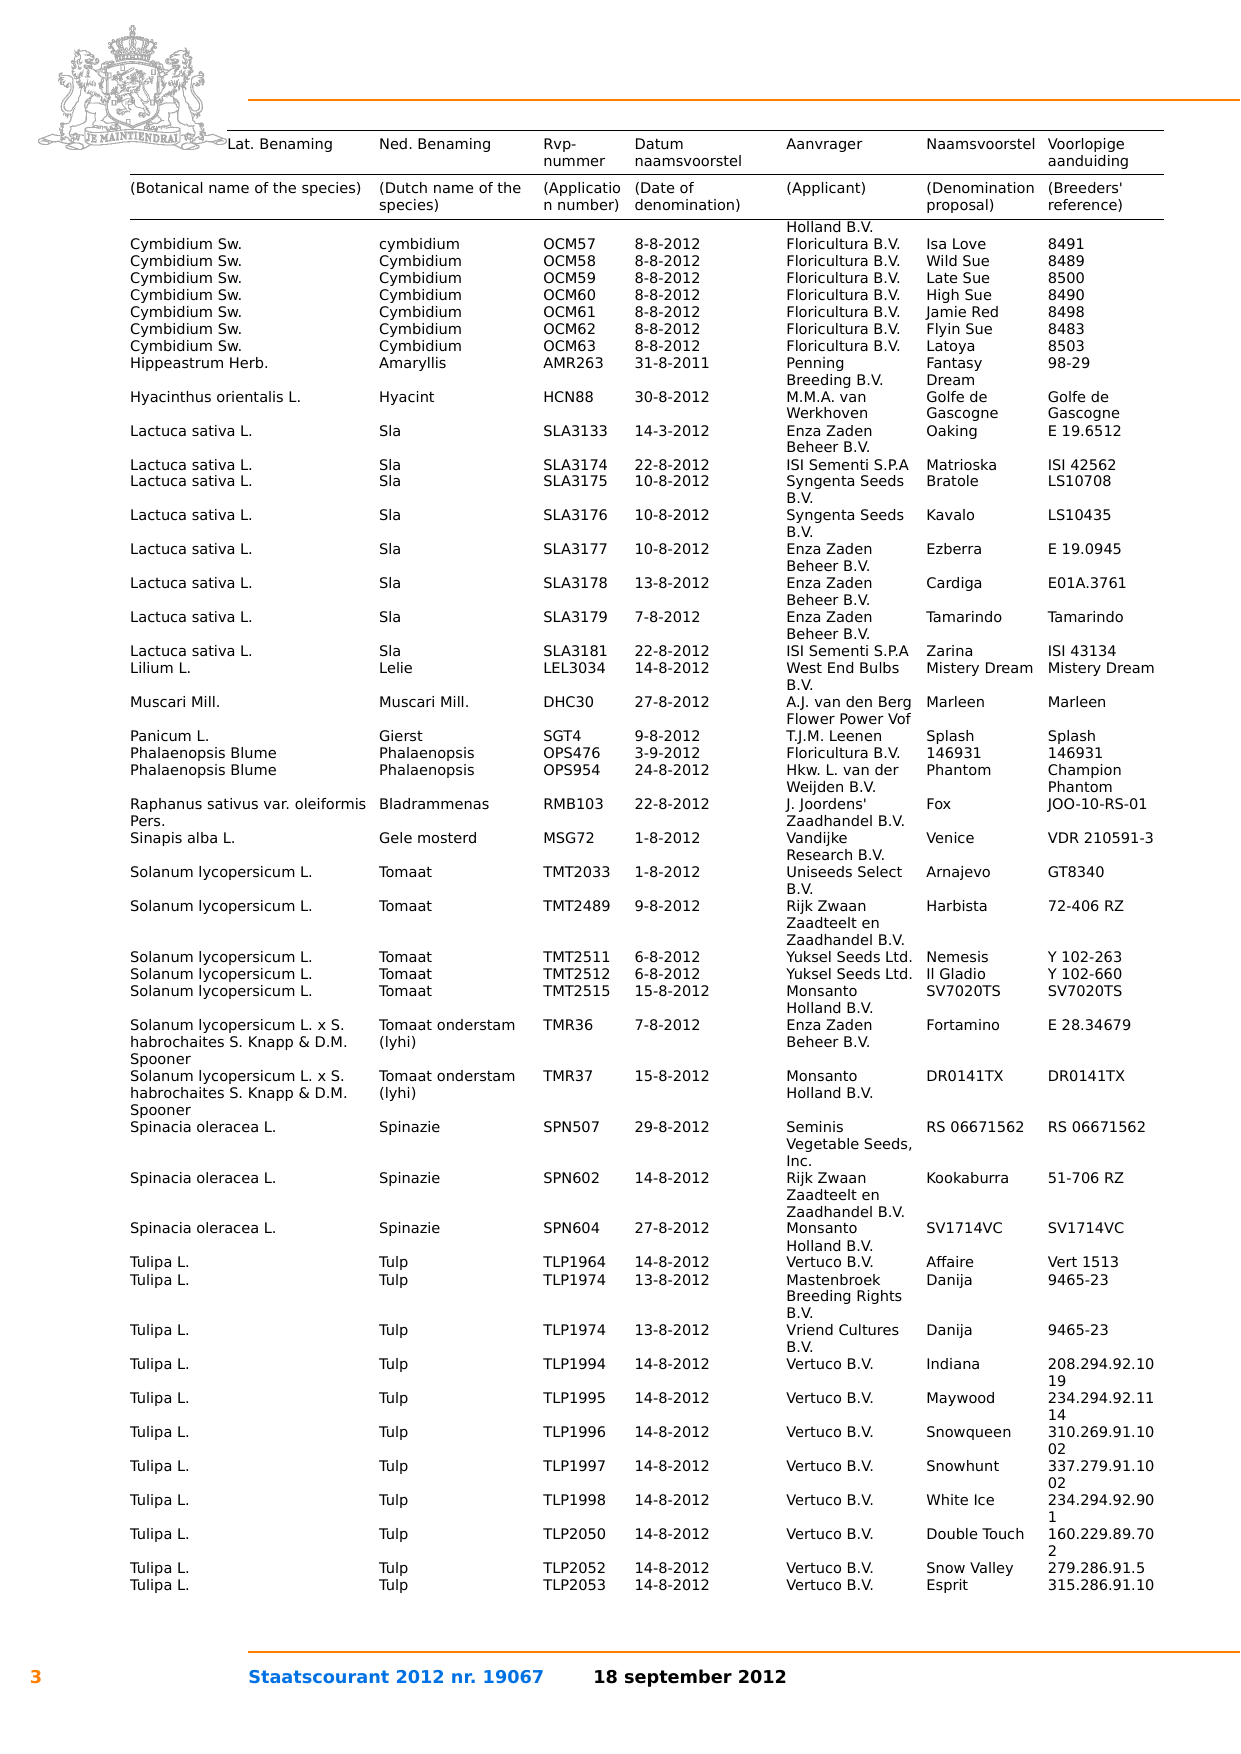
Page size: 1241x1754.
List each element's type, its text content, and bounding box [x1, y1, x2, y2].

table_cell Enza Zaden Beheer B.V. [780, 609, 920, 643]
table_cell 15-8-2012 [628, 1068, 780, 1118]
table_cell Uniseeds Select B.V. [780, 864, 920, 898]
table_cell Tulp [373, 1526, 537, 1560]
table_cell 8-8-2012 [628, 236, 780, 253]
table_cell Cymbidium Sw. [130, 304, 373, 321]
table_cell Flyin Sue [920, 321, 1042, 337]
table_cell 8-8-2012 [628, 321, 780, 337]
table_cell Danija [920, 1322, 1042, 1356]
table_cell 7-8-2012 [628, 1017, 780, 1068]
table_cell LS10435 [1042, 507, 1163, 541]
table_cell Floricultura B.V. [780, 287, 920, 303]
table_cell Vertuco B.V. [780, 1492, 920, 1526]
table_cell 9465-23 [1042, 1322, 1163, 1356]
table_cell Muscari Mill. [130, 694, 373, 728]
table_cell 8489 [1042, 253, 1163, 269]
table_cell Phalaenopsis Blume [130, 745, 373, 762]
table_cell Lactuca sativa L. [130, 423, 373, 456]
table_cell White Ice [920, 1492, 1042, 1526]
table_cell SV7020TS [1042, 983, 1163, 1017]
table_cell SLA3178 [537, 575, 628, 609]
table_cell SLA3133 [537, 423, 628, 456]
table_cell E01A.3761 [1042, 575, 1163, 609]
table_cell 15-8-2012 [628, 983, 780, 1017]
table_cell Esprit [920, 1577, 1042, 1594]
table_cell Kavalo [920, 507, 1042, 541]
table_cell Monsanto Holland B.V. [780, 1220, 920, 1254]
table_cell TLP1997 [537, 1458, 628, 1492]
table_cell Splash [920, 728, 1042, 745]
table_cell Vertuco B.V. [780, 1560, 920, 1577]
table_cell Sla [373, 575, 537, 609]
table_cell Floricultura B.V. [780, 321, 920, 337]
table_cell 9465-23 [1042, 1271, 1163, 1322]
table_header Rvp-nummer [537, 131, 628, 174]
table_cell Tulp [373, 1560, 537, 1577]
table_cell Vertuco B.V. [780, 1458, 920, 1492]
table_cell (Breeders' reference) [1042, 175, 1163, 219]
table_cell 98-29 [1042, 355, 1163, 388]
table_cell 10-8-2012 [628, 473, 780, 507]
table_cell Snowqueen [920, 1424, 1042, 1458]
table_cell OCM59 [537, 270, 628, 287]
table_cell OCM60 [537, 287, 628, 303]
table_cell Marleen [1042, 694, 1163, 728]
table_cell Tomaat [373, 949, 537, 966]
table_cell TLP1995 [537, 1390, 628, 1424]
table_cell Bratole [920, 473, 1042, 507]
table_cell Lilium L. [130, 660, 373, 694]
table_cell Mistery Dream [920, 660, 1042, 694]
table_cell 146931 [1042, 745, 1163, 762]
table_cell VDR 210591-3 [1042, 830, 1163, 864]
table_cell Cymbidium Sw. [130, 253, 373, 269]
table_cell Seminis Vegetable Seeds, Inc. [780, 1119, 920, 1169]
table_cell TLP2052 [537, 1560, 628, 1577]
table_cell 10-8-2012 [628, 507, 780, 541]
table_cell Tomaat [373, 966, 537, 983]
table_cell Sla [373, 541, 537, 575]
table_cell Harbista [920, 898, 1042, 949]
table_cell SV1714VC [1042, 1220, 1163, 1254]
table_cell DHC30 [537, 694, 628, 728]
picture [38, 25, 227, 150]
table_cell 14-8-2012 [628, 1560, 780, 1577]
table_cell TLP1974 [537, 1271, 628, 1322]
table_cell Cymbidium Sw. [130, 338, 373, 354]
table_cell ISI 43134 [1042, 643, 1163, 660]
table_cell 13-8-2012 [628, 575, 780, 609]
table_cell [628, 220, 780, 236]
table_cell Snowhunt [920, 1458, 1042, 1492]
table_cell SV1714VC [920, 1220, 1042, 1254]
table_cell Lelie [373, 660, 537, 694]
table_cell Tamarindo [920, 609, 1042, 643]
table_cell Splash [1042, 728, 1163, 745]
table_cell Tulipa L. [130, 1271, 373, 1322]
table_header Naamsvoorstel [920, 131, 1042, 174]
table_cell Latoya [920, 338, 1042, 354]
table_cell 3-9-2012 [628, 745, 780, 762]
table_cell 72-406 RZ [1042, 898, 1163, 949]
table_cell SPN604 [537, 1220, 628, 1254]
table_cell E 28.34679 [1042, 1017, 1163, 1068]
table_cell 14-8-2012 [628, 1424, 780, 1458]
table_cell Sla [373, 507, 537, 541]
table_cell Amaryllis [373, 355, 537, 388]
table_cell Tulp [373, 1577, 537, 1594]
table_cell Sinapis alba L. [130, 830, 373, 864]
table_cell Isa Love [920, 236, 1042, 253]
table_cell Snow Valley [920, 1560, 1042, 1577]
table_cell OPS954 [537, 762, 628, 796]
table_cell OPS476 [537, 745, 628, 762]
table_cell (Date of denomination) [628, 175, 780, 219]
table_cell LS10708 [1042, 473, 1163, 507]
table_cell Spinazie [373, 1170, 537, 1220]
table_cell West End Bulbs B.V. [780, 660, 920, 694]
table_cell 8491 [1042, 236, 1163, 253]
table_cell TLP1964 [537, 1254, 628, 1271]
table_cell [537, 220, 628, 236]
table_cell [920, 220, 1042, 236]
table_cell Tulp [373, 1356, 537, 1390]
table_cell Spinazie [373, 1220, 537, 1254]
table_cell Enza Zaden Beheer B.V. [780, 575, 920, 609]
table_cell Phalaenopsis [373, 745, 537, 762]
table_cell Floricultura B.V. [780, 745, 920, 762]
table_cell SGT4 [537, 728, 628, 745]
table_cell ISI Sementi S.P.A [780, 456, 920, 473]
table_cell Jamie Red [920, 304, 1042, 321]
table_cell Hyacint [373, 389, 537, 422]
table_cell A.J. van den Berg Flower Power Vof [780, 694, 920, 728]
table_cell Yuksel Seeds Ltd. [780, 949, 920, 966]
table_cell E 19.6512 [1042, 423, 1163, 456]
table_cell Tulp [373, 1458, 537, 1492]
table_cell RS 06671562 [920, 1119, 1042, 1169]
table_cell Enza Zaden Beheer B.V. [780, 423, 920, 456]
table_cell Wild Sue [920, 253, 1042, 269]
table_cell 14-8-2012 [628, 1254, 780, 1271]
table_cell 8-8-2012 [628, 304, 780, 321]
table_cell Tulipa L. [130, 1560, 373, 1577]
table_cell Cymbidium Sw. [130, 236, 373, 253]
table_cell 7-8-2012 [628, 609, 780, 643]
table_cell Champion Phantom [1042, 762, 1163, 796]
table_cell 13-8-2012 [628, 1322, 780, 1356]
table_cell TMT2489 [537, 898, 628, 949]
table_cell Solanum lycopersicum L. [130, 983, 373, 1017]
table_cell 8498 [1042, 304, 1163, 321]
table_cell Cymbidium [373, 270, 537, 287]
table_cell 279.286.91.5 [1042, 1560, 1163, 1577]
table_cell Solanum lycopersicum L. [130, 966, 373, 983]
table_cell Tulipa L. [130, 1577, 373, 1594]
table_cell Solanum lycopersicum L. x S. habrochaites S. Knapp & D.M. Spooner [130, 1017, 373, 1068]
table_cell Hippeastrum Herb. [130, 355, 373, 388]
table_cell 6-8-2012 [628, 966, 780, 983]
table_cell Tomaat [373, 898, 537, 949]
table_cell Arnajevo [920, 864, 1042, 898]
table_cell 27-8-2012 [628, 1220, 780, 1254]
table_cell 14-8-2012 [628, 1458, 780, 1492]
table_cell Tomaat onderstam (lyhi) [373, 1068, 537, 1118]
table_cell Y 102-660 [1042, 966, 1163, 983]
table_cell 146931 [920, 745, 1042, 762]
table_cell Tulipa L. [130, 1390, 373, 1424]
table_cell Cymbidium [373, 304, 537, 321]
table_cell T.J.M. Leenen [780, 728, 920, 745]
table_cell Phalaenopsis Blume [130, 762, 373, 796]
table_cell Lactuca sativa L. [130, 575, 373, 609]
table_cell 234.294.92.1114 [1042, 1390, 1163, 1424]
table_cell [1042, 220, 1163, 236]
table_cell Gele mosterd [373, 830, 537, 864]
table_cell Sla [373, 423, 537, 456]
table_cell Cymbidium [373, 253, 537, 269]
table_cell Tulipa L. [130, 1458, 373, 1492]
table_cell OCM57 [537, 236, 628, 253]
table_cell SLA3181 [537, 643, 628, 660]
table_cell Enza Zaden Beheer B.V. [780, 541, 920, 575]
table_cell 1-8-2012 [628, 864, 780, 898]
table_cell SLA3177 [537, 541, 628, 575]
table_cell 31-8-2011 [628, 355, 780, 388]
table_cell 13-8-2012 [628, 1271, 780, 1322]
table_cell Spinacia oleracea L. [130, 1220, 373, 1254]
table_cell TLP1996 [537, 1424, 628, 1458]
table_cell Tomaat [373, 983, 537, 1017]
table_cell 14-8-2012 [628, 1390, 780, 1424]
table_cell 1-8-2012 [628, 830, 780, 864]
table_cell Tulp [373, 1492, 537, 1526]
table_cell 14-8-2012 [628, 1170, 780, 1220]
table_cell Sla [373, 643, 537, 660]
table_cell J. Joordens' Zaadhandel B.V. [780, 796, 920, 830]
table_cell 8503 [1042, 338, 1163, 354]
table_cell Gierst [373, 728, 537, 745]
table_cell Syngenta Seeds B.V. [780, 507, 920, 541]
table_cell Holland B.V. [780, 220, 920, 236]
table_cell Maywood [920, 1390, 1042, 1424]
table_cell Lactuca sativa L. [130, 541, 373, 575]
table_cell Vertuco B.V. [780, 1356, 920, 1390]
table_cell Yuksel Seeds Ltd. [780, 966, 920, 983]
table_cell Late Sue [920, 270, 1042, 287]
table_cell Floricultura B.V. [780, 338, 920, 354]
table_cell TLP2053 [537, 1577, 628, 1594]
table_cell TMT2515 [537, 983, 628, 1017]
table_header Lat. Benaming [130, 131, 373, 174]
table_cell Rijk Zwaan Zaadteelt en Zaadhandel B.V. [780, 898, 920, 949]
table_cell 8490 [1042, 287, 1163, 303]
table_header Voorlopige aanduiding [1042, 131, 1163, 174]
table_cell Mastenbroek Breeding Rights B.V. [780, 1271, 920, 1322]
table_cell SV7020TS [920, 983, 1042, 1017]
table_cell Lactuca sativa L. [130, 609, 373, 643]
table_cell Vertuco B.V. [780, 1424, 920, 1458]
table_cell 22-8-2012 [628, 643, 780, 660]
table_cell TMT2512 [537, 966, 628, 983]
table_cell Spinacia oleracea L. [130, 1119, 373, 1169]
table_cell Solanum lycopersicum L. x S. habrochaites S. Knapp & D.M. Spooner [130, 1068, 373, 1118]
table_cell Matrioska [920, 456, 1042, 473]
table_cell Ezberra [920, 541, 1042, 575]
table_cell Phantom [920, 762, 1042, 796]
table_cell OCM63 [537, 338, 628, 354]
table_cell Il Gladio [920, 966, 1042, 983]
table_cell Vertuco B.V. [780, 1254, 920, 1271]
table_cell Monsanto Holland B.V. [780, 983, 920, 1017]
table_cell Solanum lycopersicum L. [130, 864, 373, 898]
table_cell 14-8-2012 [628, 1492, 780, 1526]
table_cell Lactuca sativa L. [130, 507, 373, 541]
table_cell 8-8-2012 [628, 270, 780, 287]
table_cell RS 06671562 [1042, 1119, 1163, 1169]
table_cell Hyacinthus orientalis L. [130, 389, 373, 422]
table_cell Lactuca sativa L. [130, 643, 373, 660]
table_cell Raphanus sativus var. oleiformis Pers. [130, 796, 373, 830]
table_cell Vert 1513 [1042, 1254, 1163, 1271]
table_cell E 19.0945 [1042, 541, 1163, 575]
table_cell Tulipa L. [130, 1254, 373, 1271]
table_cell Y 102-263 [1042, 949, 1163, 966]
table_cell 9-8-2012 [628, 898, 780, 949]
table_cell [130, 220, 373, 236]
table_cell Bladrammenas [373, 796, 537, 830]
table_cell 8-8-2012 [628, 287, 780, 303]
table_cell Kookaburra [920, 1170, 1042, 1220]
table_cell HCN88 [537, 389, 628, 422]
table_cell Solanum lycopersicum L. [130, 898, 373, 949]
table_cell Sla [373, 456, 537, 473]
table_cell (Dutch name of the species) [373, 175, 537, 219]
table_cell JOO-10-RS-01 [1042, 796, 1163, 830]
table_cell Indiana [920, 1356, 1042, 1390]
table_cell 10-8-2012 [628, 541, 780, 575]
table_cell [373, 220, 537, 236]
table_cell Phalaenopsis [373, 762, 537, 796]
table_cell Tulipa L. [130, 1356, 373, 1390]
table_cell TLP1994 [537, 1356, 628, 1390]
table_cell Tamarindo [1042, 609, 1163, 643]
table_cell Tomaat [373, 864, 537, 898]
table_cell OCM62 [537, 321, 628, 337]
table_cell 22-8-2012 [628, 796, 780, 830]
table_cell TMT2033 [537, 864, 628, 898]
table_cell 315.286.91.10 [1042, 1577, 1163, 1594]
table_cell (Application number) [537, 175, 628, 219]
table_cell Tomaat onderstam (lyhi) [373, 1017, 537, 1068]
table_header Ned. Benaming [373, 131, 537, 174]
table_cell 310.269.91.1002 [1042, 1424, 1163, 1458]
table_cell Cymbidium [373, 338, 537, 354]
table_cell Sla [373, 609, 537, 643]
table_cell Tulipa L. [130, 1322, 373, 1356]
table_cell Vandijke Research B.V. [780, 830, 920, 864]
table_cell Tulipa L. [130, 1526, 373, 1560]
table_cell LEL3034 [537, 660, 628, 694]
table_cell Affaire [920, 1254, 1042, 1271]
table_cell Cymbidium Sw. [130, 270, 373, 287]
table_cell Cymbidium Sw. [130, 287, 373, 303]
table_cell 30-8-2012 [628, 389, 780, 422]
table_cell Lactuca sativa L. [130, 473, 373, 507]
table_cell 8500 [1042, 270, 1163, 287]
table_cell 9-8-2012 [628, 728, 780, 745]
table_cell Penning Breeding B.V. [780, 355, 920, 388]
table_cell Vertuco B.V. [780, 1526, 920, 1560]
table_cell Vriend Cultures B.V. [780, 1322, 920, 1356]
table_cell 337.279.91.1002 [1042, 1458, 1163, 1492]
table_cell Floricultura B.V. [780, 253, 920, 269]
table_cell DR0141TX [920, 1068, 1042, 1118]
table_cell Zarina [920, 643, 1042, 660]
table_cell Enza Zaden Beheer B.V. [780, 1017, 920, 1068]
table_cell 22-8-2012 [628, 456, 780, 473]
table_cell OCM61 [537, 304, 628, 321]
table_cell Solanum lycopersicum L. [130, 949, 373, 966]
table_cell Fortamino [920, 1017, 1042, 1068]
table_cell TLP2050 [537, 1526, 628, 1560]
table_cell 208.294.92.1019 [1042, 1356, 1163, 1390]
table_cell TMR36 [537, 1017, 628, 1068]
table_cell Tulp [373, 1424, 537, 1458]
table_cell Cardiga [920, 575, 1042, 609]
table_cell SPN507 [537, 1119, 628, 1169]
table_cell Spinacia oleracea L. [130, 1170, 373, 1220]
table_cell Hkw. L. van der Weijden B.V. [780, 762, 920, 796]
table_cell 160.229.89.702 [1042, 1526, 1163, 1560]
table_cell 8-8-2012 [628, 253, 780, 269]
table_cell Nemesis [920, 949, 1042, 966]
table_cell ISI 42562 [1042, 456, 1163, 473]
table_cell Sla [373, 473, 537, 507]
table_cell 29-8-2012 [628, 1119, 780, 1169]
table_cell High Sue [920, 287, 1042, 303]
table_cell SPN602 [537, 1170, 628, 1220]
table_cell 14-8-2012 [628, 1526, 780, 1560]
table_cell TMR37 [537, 1068, 628, 1118]
table_cell RMB103 [537, 796, 628, 830]
table_cell Tulp [373, 1271, 537, 1322]
table_cell SLA3176 [537, 507, 628, 541]
table_cell OCM58 [537, 253, 628, 269]
table_cell Vertuco B.V. [780, 1390, 920, 1424]
table_cell Panicum L. [130, 728, 373, 745]
table_cell Cymbidium Sw. [130, 321, 373, 337]
table_cell GT8340 [1042, 864, 1163, 898]
table_header Datum naamsvoorstel [628, 131, 780, 174]
table_cell 8483 [1042, 321, 1163, 337]
table_cell Danija [920, 1271, 1042, 1322]
table_cell (Denomination proposal) [920, 175, 1042, 219]
table_cell Floricultura B.V. [780, 304, 920, 321]
table_cell 27-8-2012 [628, 694, 780, 728]
table_cell Marleen [920, 694, 1042, 728]
table_cell Spinazie [373, 1119, 537, 1169]
table_cell 6-8-2012 [628, 949, 780, 966]
table_cell Monsanto Holland B.V. [780, 1068, 920, 1118]
table_cell (Botanical name of the species) [130, 175, 373, 219]
table_cell 14-3-2012 [628, 423, 780, 456]
table_cell Cymbidium [373, 321, 537, 337]
table_cell M.M.A. van Werkhoven [780, 389, 920, 422]
table_cell SLA3174 [537, 456, 628, 473]
table_cell Tulp [373, 1390, 537, 1424]
table_cell 8-8-2012 [628, 338, 780, 354]
table_header Aanvrager [780, 131, 920, 174]
table_cell 14-8-2012 [628, 1577, 780, 1594]
table_cell Syngenta Seeds B.V. [780, 473, 920, 507]
table_cell Fantasy Dream [920, 355, 1042, 388]
table_cell DR0141TX [1042, 1068, 1163, 1118]
table_cell 51-706 RZ [1042, 1170, 1163, 1220]
table_cell Tulipa L. [130, 1492, 373, 1526]
table_cell Venice [920, 830, 1042, 864]
table_cell Fox [920, 796, 1042, 830]
table_cell MSG72 [537, 830, 628, 864]
table_cell Muscari Mill. [373, 694, 537, 728]
table_cell ISI Sementi S.P.A [780, 643, 920, 660]
table_cell Oaking [920, 423, 1042, 456]
table_cell cymbidium [373, 236, 537, 253]
table_cell Floricultura B.V. [780, 270, 920, 287]
table_cell 234.294.92.901 [1042, 1492, 1163, 1526]
table_cell TLP1998 [537, 1492, 628, 1526]
table_cell 14-8-2012 [628, 1356, 780, 1390]
table_cell Rijk Zwaan Zaadteelt en Zaadhandel B.V. [780, 1170, 920, 1220]
table_cell Golfe de Gascogne [1042, 389, 1163, 422]
table_cell Mistery Dream [1042, 660, 1163, 694]
table_cell 24-8-2012 [628, 762, 780, 796]
table_cell Tulipa L. [130, 1424, 373, 1458]
table_cell SLA3175 [537, 473, 628, 507]
table_cell Double Touch [920, 1526, 1042, 1560]
table_cell AMR263 [537, 355, 628, 388]
table_cell Golfe de Gascogne [920, 389, 1042, 422]
table_cell Lactuca sativa L. [130, 456, 373, 473]
table_cell Vertuco B.V. [780, 1577, 920, 1594]
table_cell SLA3179 [537, 609, 628, 643]
table_cell TMT2511 [537, 949, 628, 966]
table_cell Tulp [373, 1254, 537, 1271]
table_cell Floricultura B.V. [780, 236, 920, 253]
table_cell Tulp [373, 1322, 537, 1356]
table_cell Cymbidium [373, 287, 537, 303]
table_cell 14-8-2012 [628, 660, 780, 694]
table_cell (Applicant) [780, 175, 920, 219]
table_cell TLP1974 [537, 1322, 628, 1356]
